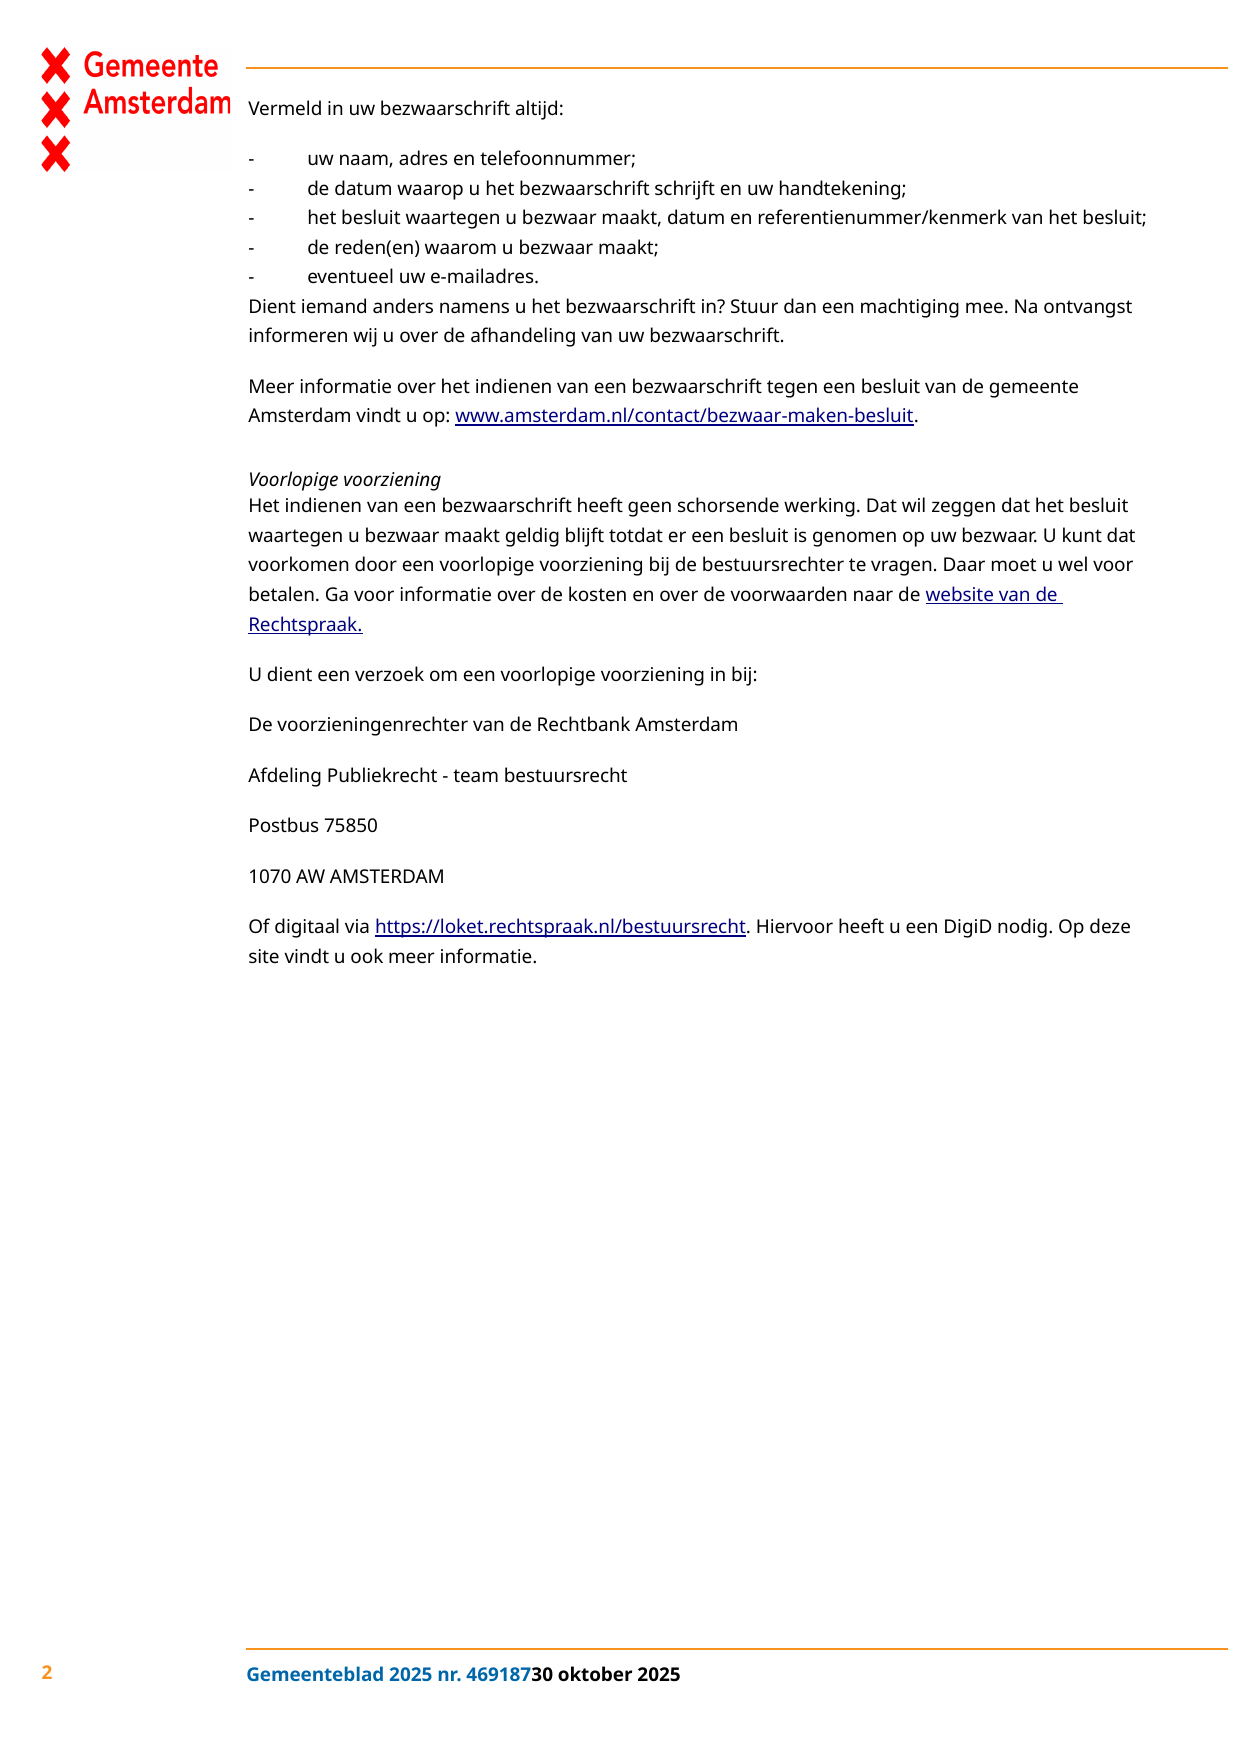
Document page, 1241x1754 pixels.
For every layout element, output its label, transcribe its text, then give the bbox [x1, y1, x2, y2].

text Postbus 75850 [248, 812, 1152, 838]
text Vermeld in uw bezwaarschrift altijd: [248, 95, 1152, 121]
text Of digitaal via https://loket.rechtspraak.nl/bestuursrecht. Hiervoor heeft u een DigiD nodig. Op deze site vindt u ook meer informatie. [248, 913, 1152, 968]
text Meer informatie over het indienen van een bezwaarschrift tegen een besluit van de gemeente Amsterdam vindt u op: www.amsterdam.nl/contact/bezwaar-maken-besluit. [248, 373, 1152, 428]
text De voorzieningenrechter van de Rechtbank Amsterdam [248, 712, 1152, 737]
list uw naam, adres en telefoonnummer; [248, 145, 1152, 171]
list eventueel uw e-mailadres. [248, 263, 1152, 289]
list de datum waarop u het bezwaarschrift schrijft en uw handtekening; [248, 175, 1152, 201]
list de reden(en) waarom u bezwaar maakt; [248, 234, 1152, 260]
picture [41, 47, 231, 172]
text Voorlopige voorziening [248, 467, 1152, 492]
text Dient iemand anders namens u het bezwaarschrift in? Stuur dan een machtiging mee. Na ontvangst informeren wij u over de afhandeling van uw bezwaarschrift. [248, 293, 1152, 348]
text 1070 AW AMSTERDAM [248, 863, 1152, 888]
text Het indienen van een bezwaarschrift heeft geen schorsende werking. Dat wil zeggen dat het besluit waartegen u bezwaar maakt geldig blijft totdat er een besluit is genomen op uw bezwaar. U kunt dat voorkomen door een voorlopige voorziening bij de bestuursrechter te vragen. Daar moet u wel voor betalen. Ga voor informatie over de kosten en over de voorwaarden naar de website van de Rechtspraak. [248, 492, 1152, 636]
text U dient een verzoek om een voorlopige voorziening in bij: [248, 661, 1152, 687]
list het besluit waartegen u bezwaar maakt, datum en referentienummer/kenmerk van het besluit; [248, 204, 1152, 230]
text Afdeling Publiekrecht - team bestuursrecht [248, 762, 1152, 788]
